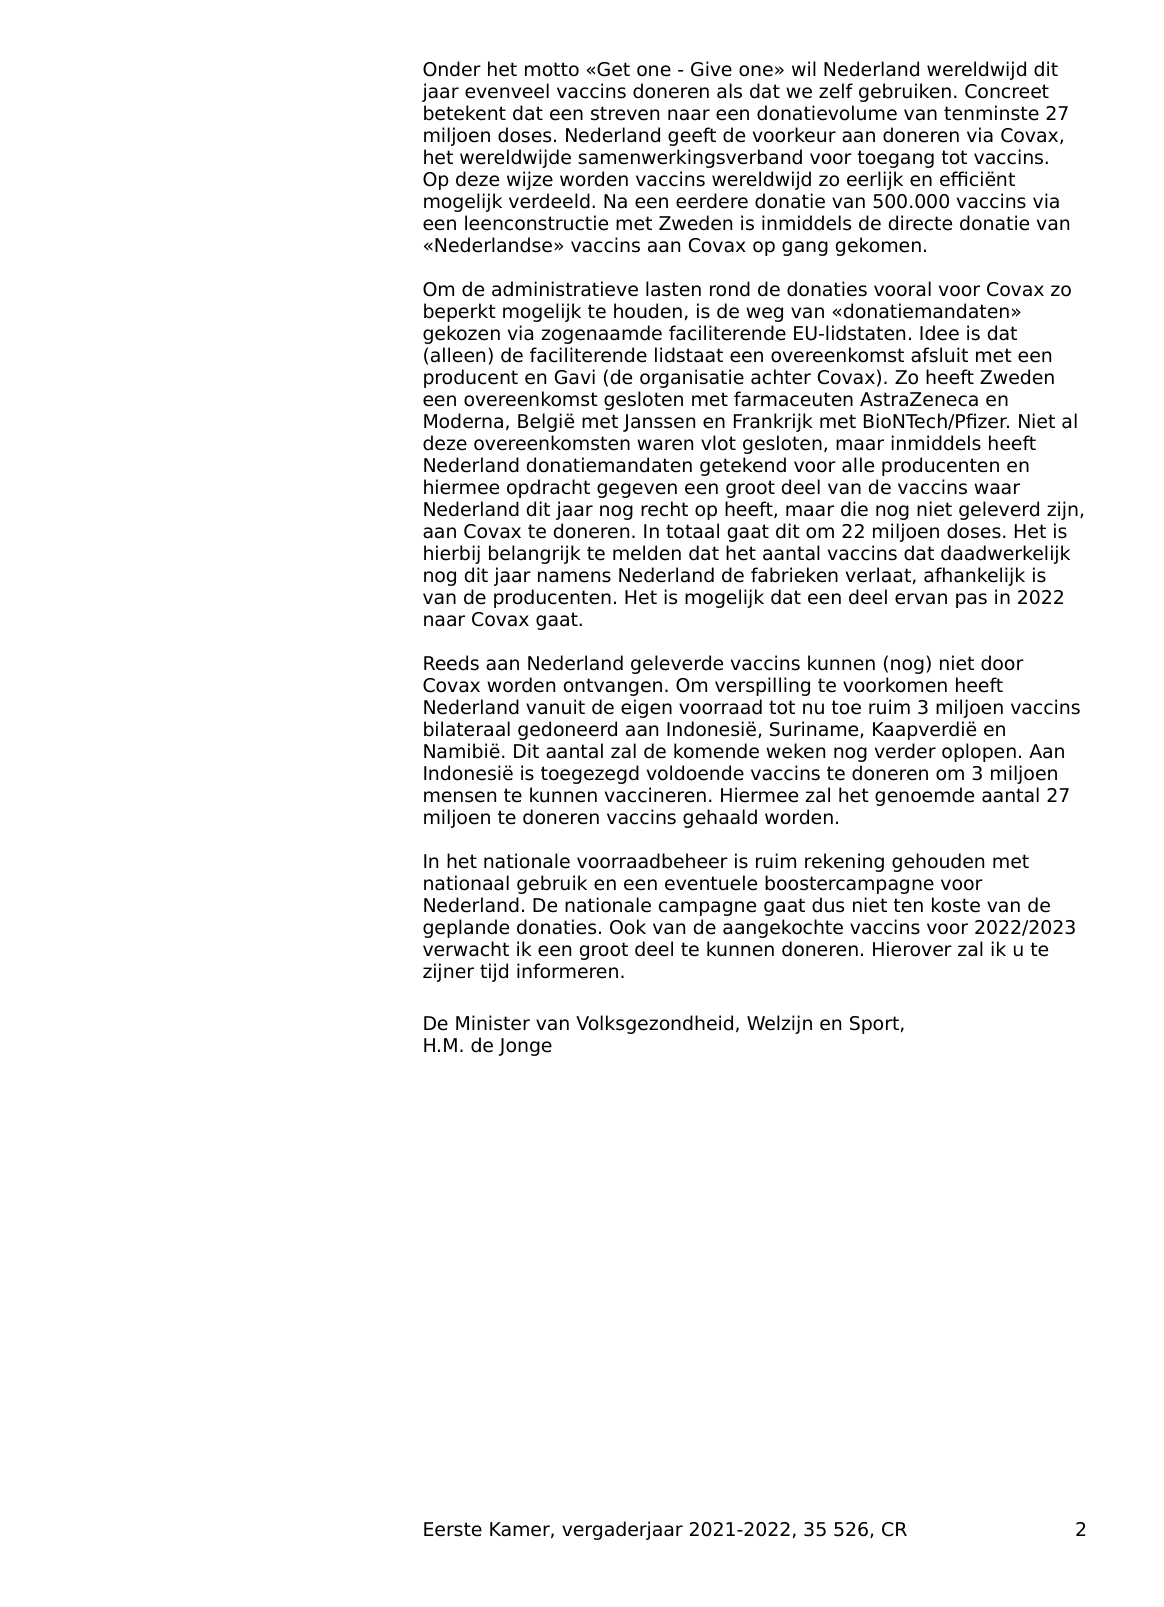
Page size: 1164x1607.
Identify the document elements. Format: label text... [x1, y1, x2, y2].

text De Minister van Volksgezondheid, Welzijn en Sport, H.M. de Jonge [422, 1013, 1087, 1057]
text Op deze wijze worden vaccins wereldwijd zo eerlijk en efficiënt mogelijk verdeeld. Na een eerdere donatie van 500.000 vaccins via een leenconstructie met Zweden is inmiddels de directe donatie van «Nederlandse» vaccins aan Covax op gang gekomen. [422, 169, 1087, 257]
text In het nationale voorraadbeheer is ruim rekening gehouden met nationaal gebruik en een eventuele boostercampagne voor Nederland. De nationale campagne gaat dus niet ten koste van de geplande donaties. Ook van de aangekochte vaccins voor 2022/2023 verwacht ik een groot deel te kunnen doneren. Hierover zal ik u te zijner tijd informeren. [422, 851, 1087, 983]
text Om de administratieve lasten rond de donaties vooral voor Covax zo beperkt mogelijk te houden, is de weg van «donatiemandaten» gekozen via zogenaamde faciliterende EU-lidstaten. Idee is dat (alleen) de faciliterende lidstaat een overeenkomst afsluit met een producent en Gavi (de organisatie achter Covax). Zo heeft Zweden een overeenkomst gesloten met farmaceuten AstraZeneca en Moderna, België met Janssen en Frankrijk met BioNTech/Pfizer. Niet al deze overeenkomsten waren vlot gesloten, maar inmiddels heeft Nederland donatiemandaten getekend voor alle producenten en hiermee opdracht gegeven een groot deel van de vaccins waar Nederland dit jaar nog recht op heeft, maar die nog niet geleverd zijn, aan Covax te doneren. In totaal gaat dit om 22 miljoen doses. Het is hierbij belangrijk te melden dat het aantal vaccins dat daadwerkelijk nog dit jaar namens Nederland de fabrieken verlaat, afhankelijk is van de producenten. Het is mogelijk dat een deel ervan pas in 2022 naar Covax gaat. [422, 279, 1087, 631]
text Onder het motto «Get one - Give one» wil Nederland wereldwijd dit jaar evenveel vaccins doneren als dat we zelf gebruiken. Concreet betekent dat een streven naar een donatievolume van tenminste 27 miljoen doses. Nederland geeft de voorkeur aan doneren via Covax, het wereldwijde samenwerkingsverband voor toegang tot vaccins. [422, 59, 1087, 169]
text Reeds aan Nederland geleverde vaccins kunnen (nog) niet door Covax worden ontvangen. Om verspilling te voorkomen heeft Nederland vanuit de eigen voorraad tot nu toe ruim 3 miljoen vaccins bilateraal gedoneerd aan Indonesië, Suriname, Kaapverdië en Namibië. Dit aantal zal de komende weken nog verder oplopen. Aan Indonesië is toegezegd voldoende vaccins te doneren om 3 miljoen mensen te kunnen vaccineren. Hiermee zal het genoemde aantal 27 miljoen te doneren vaccins gehaald worden. [422, 653, 1087, 829]
